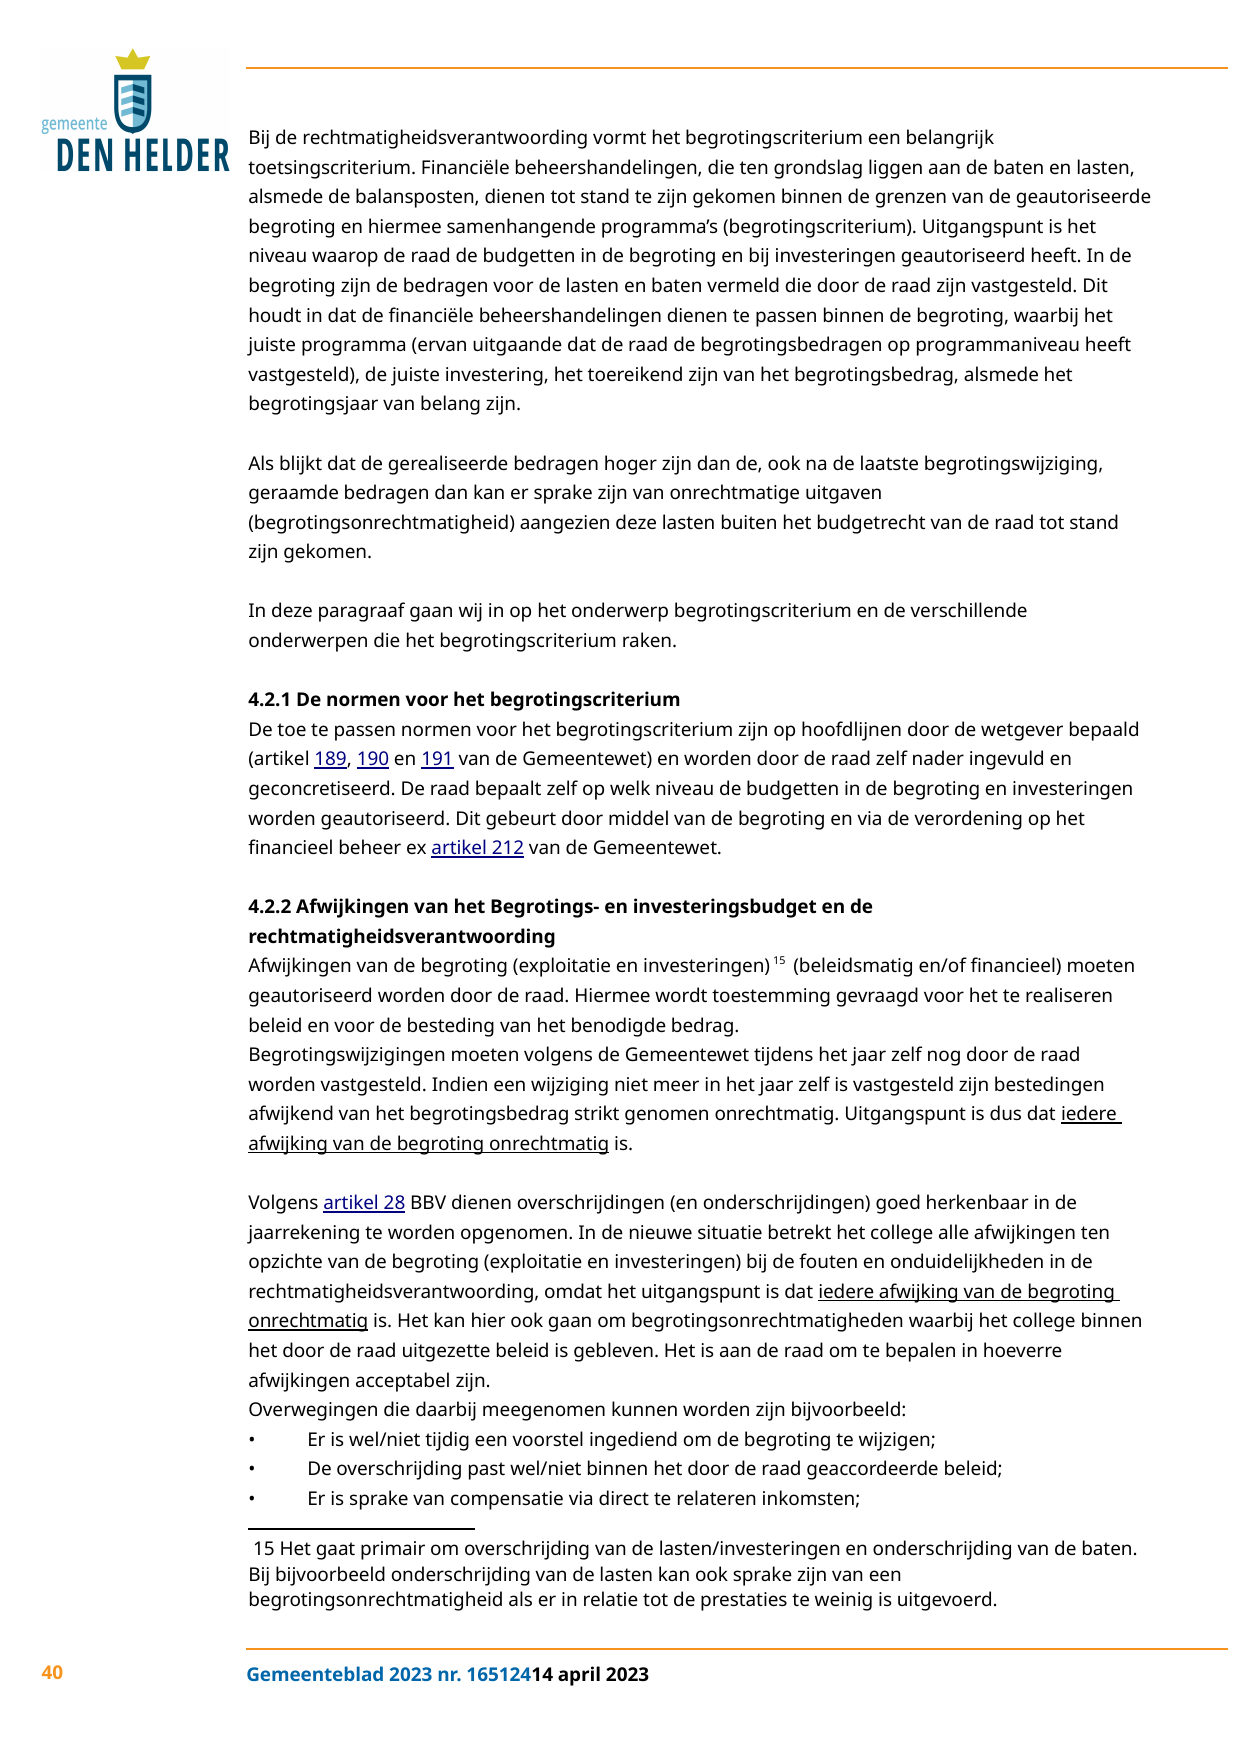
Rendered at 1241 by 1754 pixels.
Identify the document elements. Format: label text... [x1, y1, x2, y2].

text 4.2.2 Afwijkingen van het Begrotings- en investeringsbudget en de rechtmatigheidsverantwoording [248, 893, 1152, 949]
picture [182, 144, 187, 165]
picture [41, 47, 231, 172]
text Bij de rechtmatigheidsverantwoording vormt het begrotingscriterium een belangrijk toetsingscriterium. Financiële beheershandelingen, die ten grondslag liggen aan de baten en lasten, alsmede de balansposten, dienen tot stand te zijn gekomen binnen de grenzen van de geautoriseerde begroting en hiermee samenhangende programma’s (begrotingscriterium). Uitgangspunt is het niveau waarop de raad de budgetten in de begroting en bij investeringen geautoriseerd heeft. In de begroting zijn de bedragen voor de lasten en baten vermeld die door de raad zijn vastgesteld. Dit houdt in dat de financiële beheershandelingen dienen te passen binnen de begroting, waarbij het juiste programma (ervan uitgaande dat de raad de begrotingsbedragen op programmaniveau heeft vastgesteld), de juiste investering, het toereikend zijn van het begrotingsbedrag, alsmede het begrotingsjaar van belang zijn. [248, 124, 1152, 416]
text Volgens artikel 28 BBV dienen overschrijdingen (en onderschrijdingen) goed herkenbaar in de jaarrekening te worden opgenomen. In de nieuwe situatie betrekt het college alle afwijkingen ten opzichte van de begroting (exploitatie en investeringen) bij de fouten en onduidelijkheden in de rechtmatigheidsverantwoording, omdat het uitgangspunt is dat iedere afwijking van de begroting onrechtmatig is. Het kan hier ook gaan om begrotingsonrechtmatigheden waarbij het college binnen het door de raad uitgezette beleid is gebleven. Het is aan de raad om te bepalen in hoeverre afwijkingen acceptabel zijn. [248, 1189, 1152, 1393]
text Het gaat primair om overschrijding van de lasten/investeringen en onderschrijding van de baten. Bij bijvoorbeeld onderschrijding van de lasten kan ook sprake zijn van een begrotingsonrechtmatigheid als er in relatie tot de prestaties te weinig is uitgevoerd. [248, 1535, 1152, 1612]
text Overwegingen die daarbij meegenomen kunnen worden zijn bijvoorbeeld: [248, 1396, 1152, 1422]
picture [100, 154, 106, 172]
text De toe te passen normen voor het begrotingscriterium zijn op hoofdlijnen door de wetgever bepaald (artikel 189, 190 en 191 van de Gemeentewet) en worden door de raad zelf nader ingevuld en geconcretiseerd. De raad bepaalt zelf op welk niveau de budgetten in de begroting en investeringen worden geautoriseerd. Dit gebeurt door middel van de begroting en via de verordening op het financieel beheer ex artikel 212 van de Gemeentewet. [248, 716, 1152, 860]
text Als blijkt dat de gerealiseerde bedragen hoger zijn dan de, ook na de laatste begrotingswijziging, geraamde bedragen dan kan er sprake zijn van onrechtmatige uitgaven (begrotingsonrechtmatigheid) aangezien deze lasten buiten het budgetrecht van de raad tot stand zijn gekomen. [248, 450, 1152, 564]
picture [220, 160, 224, 172]
text 4.2.1 De normen voor het begrotingscriterium [248, 686, 1152, 712]
list Er is sprake van compensatie via direct te relateren inkomsten; [248, 1485, 1152, 1511]
list De overschrijding past wel/niet binnen het door de raad geaccordeerde beleid; [248, 1456, 1152, 1481]
text Afwijkingen van de begroting (exploitatie en investeringen) (beleidsmatig en/of financieel) moeten geautoriseerd worden door de raad. Hiermee wordt toestemming gevraagd voor het te realiseren beleid en voor de besteding van het benodigde bedrag. [248, 953, 1152, 1038]
picture [130, 157, 135, 172]
text Begrotingswijzigingen moeten volgens de Gemeentewet tijdens het jaar zelf nog door de raad worden vastgesteld. Indien een wijziging niet meer in het jaar zelf is vastgesteld zijn bestedingen afwijkend van het begrotingsbedrag strikt genomen onrechtmatig. Uitgangspunt is dus dat iedere afwijking van de begroting onrechtmatig is. [248, 1041, 1152, 1156]
picture [63, 144, 68, 165]
text In deze paragraaf gaan wij in op het onderwerp begrotingscriterium en de verschillende onderwerpen die het begrotingscriterium raken. [248, 598, 1152, 653]
list Er is wel/niet tijdig een voorstel ingediend om de begroting te wijzigen; [248, 1426, 1152, 1452]
